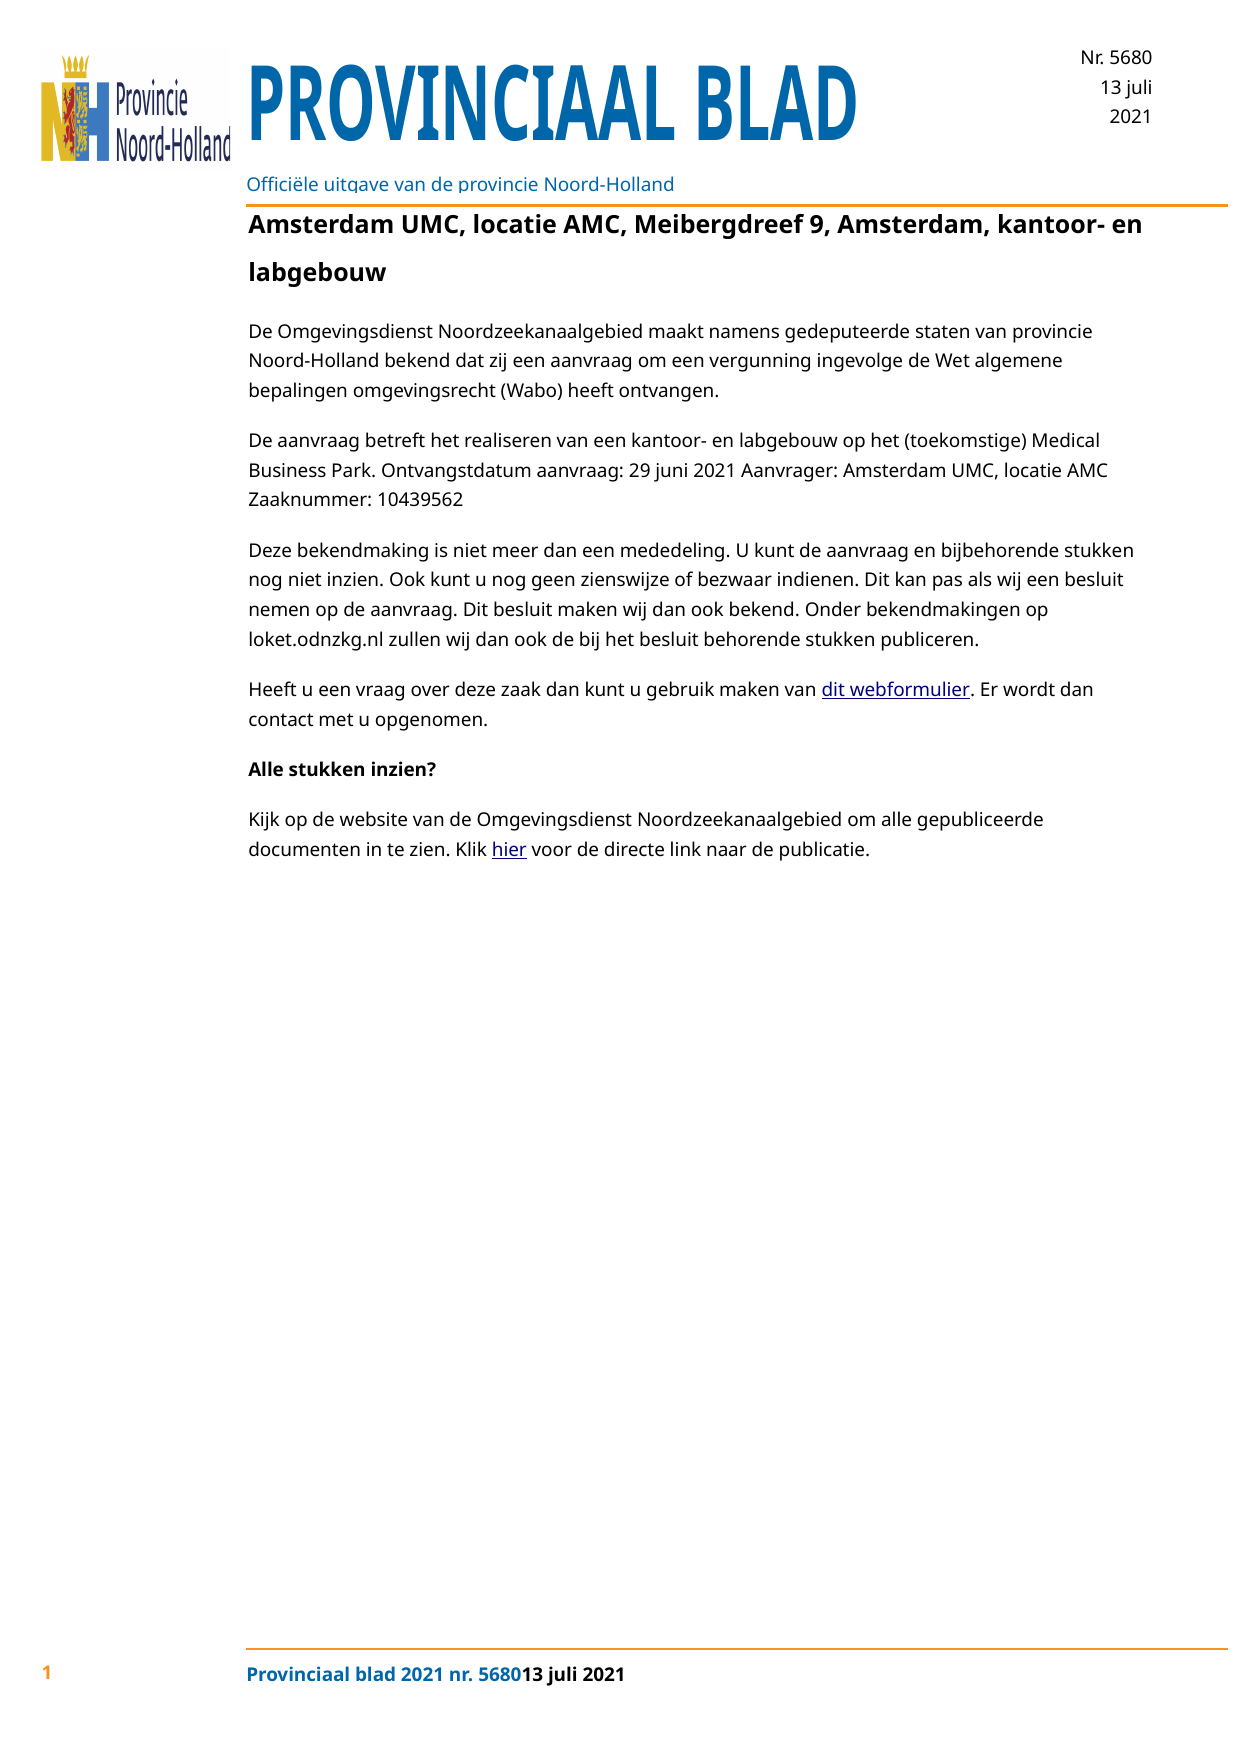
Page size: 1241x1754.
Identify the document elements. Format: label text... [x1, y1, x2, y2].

text Alle stukken inzien? [248, 756, 1152, 782]
picture [41, 47, 231, 172]
text Deze bekendmaking is niet meer dan een mededeling. U kunt de aanvraag en bijbehorende stukken nog niet inzien. Ook kunt u nog geen zienswijze of bezwaar indienen. Dit kan pas als wij een besluit nemen op de aanvraag. Dit besluit maken wij dan ook bekend. Onder bekendmakingen op loket.odnzkg.nl zullen wij dan ook de bij het besluit behorende stukken publiceren. [248, 537, 1152, 652]
text De Omgevingsdienst Noordzeekanaalgebied maakt namens gedeputeerde staten van provincie Noord-Holland bekend dat zij een aanvraag om een vergunning ingevolge de Wet algemene bepalingen omgevingsrecht (Wabo) heeft ontvangen. [248, 318, 1152, 403]
text Kijk op de website van de Omgevingsdienst Noordzeekanaalgebied om alle gepubliceerde documenten in te zien. Klik hier voor de directe link naar de publicatie. [248, 807, 1152, 862]
text De aanvraag betreft het realiseren van een kantoor- en labgebouw op het (toekomstige) Medical Business Park. Ontvangstdatum aanvraag: 29 juni 2021 Aanvrager: Amsterdam UMC, locatie AMC Zaaknummer: 10439562 [248, 427, 1152, 512]
text Amsterdam UMC, locatie AMC, Meibergdreef 9, Amsterdam, kantoor- en labgebouw [248, 207, 1152, 288]
text Heeft u een vraag over deze zaak dan kunt u gebruik maken van dit webformulier. Er wordt dan contact met u opgenomen. [248, 676, 1152, 732]
